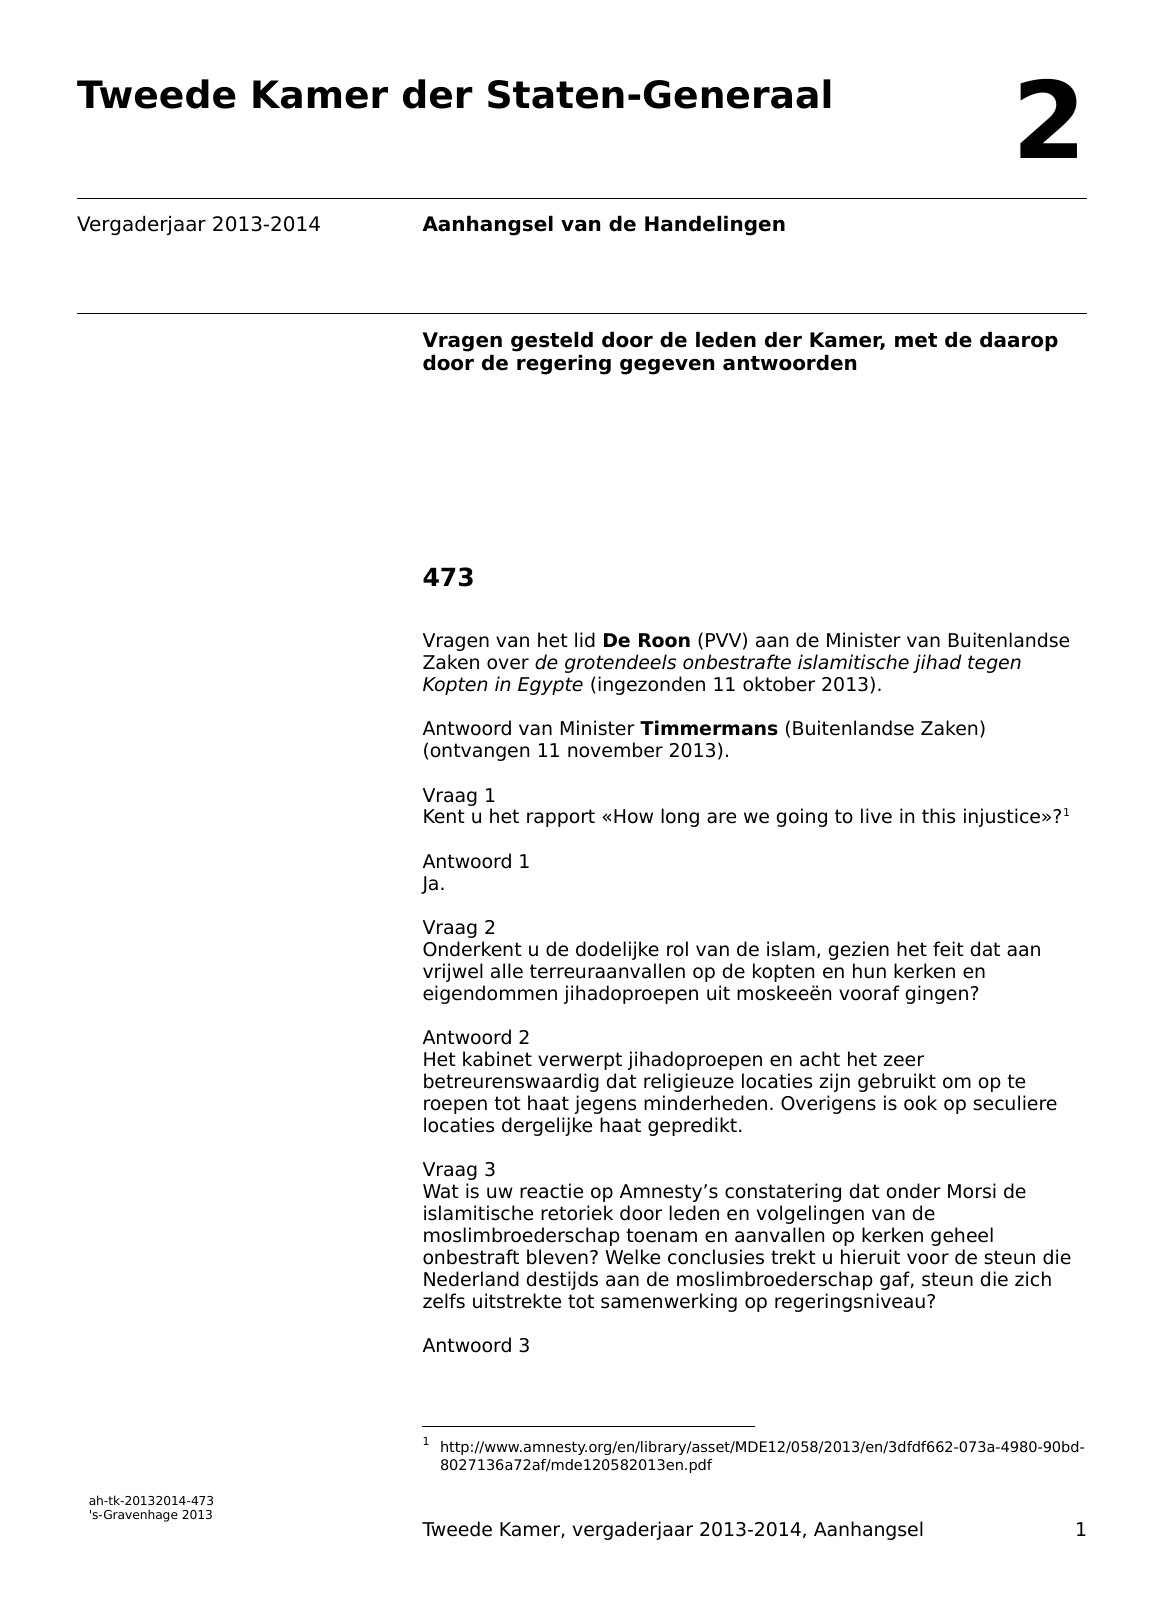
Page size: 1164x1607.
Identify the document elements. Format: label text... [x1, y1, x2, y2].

table_cell Vergaderjaar 2013-2014 [77, 199, 422, 313]
text Vragen van het lid De Roon (PVV) aan de Minister van Buitenlandse Zaken over de grotendeels onbestrafte islamitische jihad tegen Kopten in Egypte (ingezonden 11 oktober 2013). [422, 630, 1087, 696]
text 's-Gravenhage 2013 [88, 1508, 323, 1522]
text 473 [422, 563, 1087, 592]
text Wat is uw reactie op Amnesty’s constatering dat onder Morsi de islamitische retoriek door leden en volgelingen van de moslimbroederschap toenam en aanvallen op kerken geheel onbestraft bleven? Welke conclusies trekt u hieruit voor de steun die Nederland destijds aan de moslimbroederschap gaf, steun die zich zelfs uitstrekte tot samenwerking op regeringsniveau? [422, 1181, 1087, 1313]
text Antwoord van Minister Timmermans (Buitenlandse Zaken) (ontvangen 11 november 2013). [422, 718, 1087, 762]
table_cell [77, 314, 422, 375]
table_header Tweede Kamer der Staten-Generaal [77, 59, 886, 198]
text Antwoord 1 [422, 851, 1087, 873]
text Ja. [422, 873, 1087, 894]
text Antwoord 2 [422, 1027, 1087, 1049]
table_cell Vragen gesteld door de leden der Kamer, met de daarop door de regering gegeven antwoorden [422, 314, 1087, 375]
table_cell Aanhangsel van de Handelingen [422, 199, 1087, 313]
table_header 2 [886, 59, 1087, 198]
text Onderkent u de dodelijke rol van de islam, gezien het feit dat aan vrijwel alle terreuraanvallen op de kopten en hun kerken en eigendommen jihadoproepen uit moskeeën vooraf gingen? [422, 939, 1087, 1005]
text Kent u het rapport «How long are we going to live in this injustice»? [422, 806, 1087, 828]
text ah-tk-20132014-473 [88, 1494, 323, 1508]
text Vraag 1 [422, 784, 1087, 806]
text Antwoord 3 [422, 1335, 1087, 1357]
text Het kabinet verwerpt jihadoproepen en acht het zeer betreurenswaardig dat religieuze locaties zijn gebruikt om op te roepen tot haat jegens minderheden. Overigens is ook op seculiere locaties dergelijke haat gepredikt. [422, 1049, 1087, 1137]
text Vraag 2 [422, 917, 1087, 939]
text Vraag 3 [422, 1159, 1087, 1181]
text http://www.amnesty.org/en/library/asset/MDE12/058/2013/en/3dfdf662-073a-4980-90bd-8027136a72af/mde120582013en.pdf [422, 1435, 1087, 1474]
